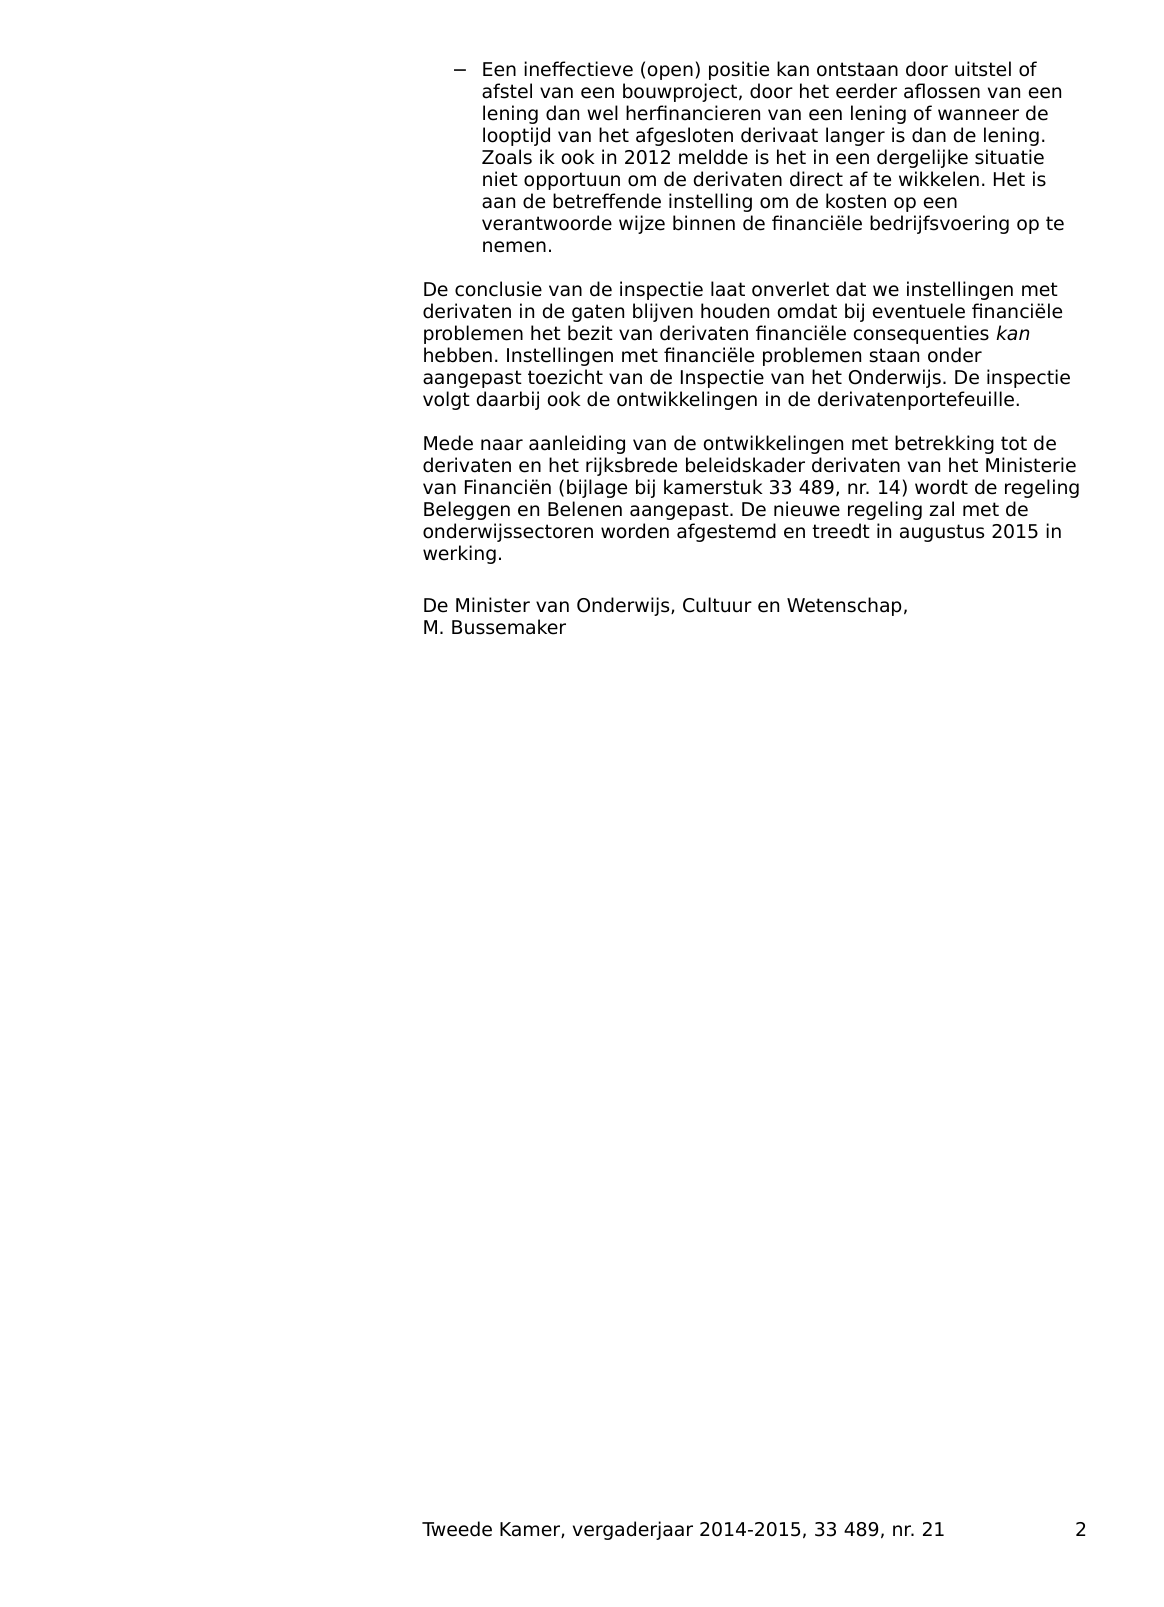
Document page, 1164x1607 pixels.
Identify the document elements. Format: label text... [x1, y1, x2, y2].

text De conclusie van de inspectie laat onverlet dat we instellingen met derivaten in de gaten blijven houden omdat bij eventuele financiële problemen het bezit van derivaten financiële consequenties kan hebben. Instellingen met financiële problemen staan onder aangepast toezicht van de Inspectie van het Onderwijs. De inspectie volgt daarbij ook de ontwikkelingen in de derivatenportefeuille. [422, 279, 1087, 411]
text − Een ineffectieve (open) positie kan ontstaan door uitstel of afstel van een bouwproject, door het eerder aflossen van een lening dan wel herfinancieren van een lening of wanneer de looptijd van het afgesloten derivaat langer is dan de lening. Zoals ik ook in 2012 meldde is het in een dergelijke situatie niet opportuun om de derivaten direct af te wikkelen. Het is aan de betreffende instelling om de kosten op een verantwoorde wijze binnen de financiële bedrijfsvoering op te nemen. [452, 59, 1087, 257]
text De Minister van Onderwijs, Cultuur en Wetenschap, M. Bussemaker [422, 595, 1087, 639]
text Mede naar aanleiding van de ontwikkelingen met betrekking tot de derivaten en het rijksbrede beleidskader derivaten van het Ministerie van Financiën (bijlage bij kamerstuk 33 489, nr. 14) wordt de regeling Beleggen en Belenen aangepast. De nieuwe regeling zal met de onderwijssectoren worden afgestemd en treedt in augustus 2015 in werking. [422, 433, 1087, 565]
